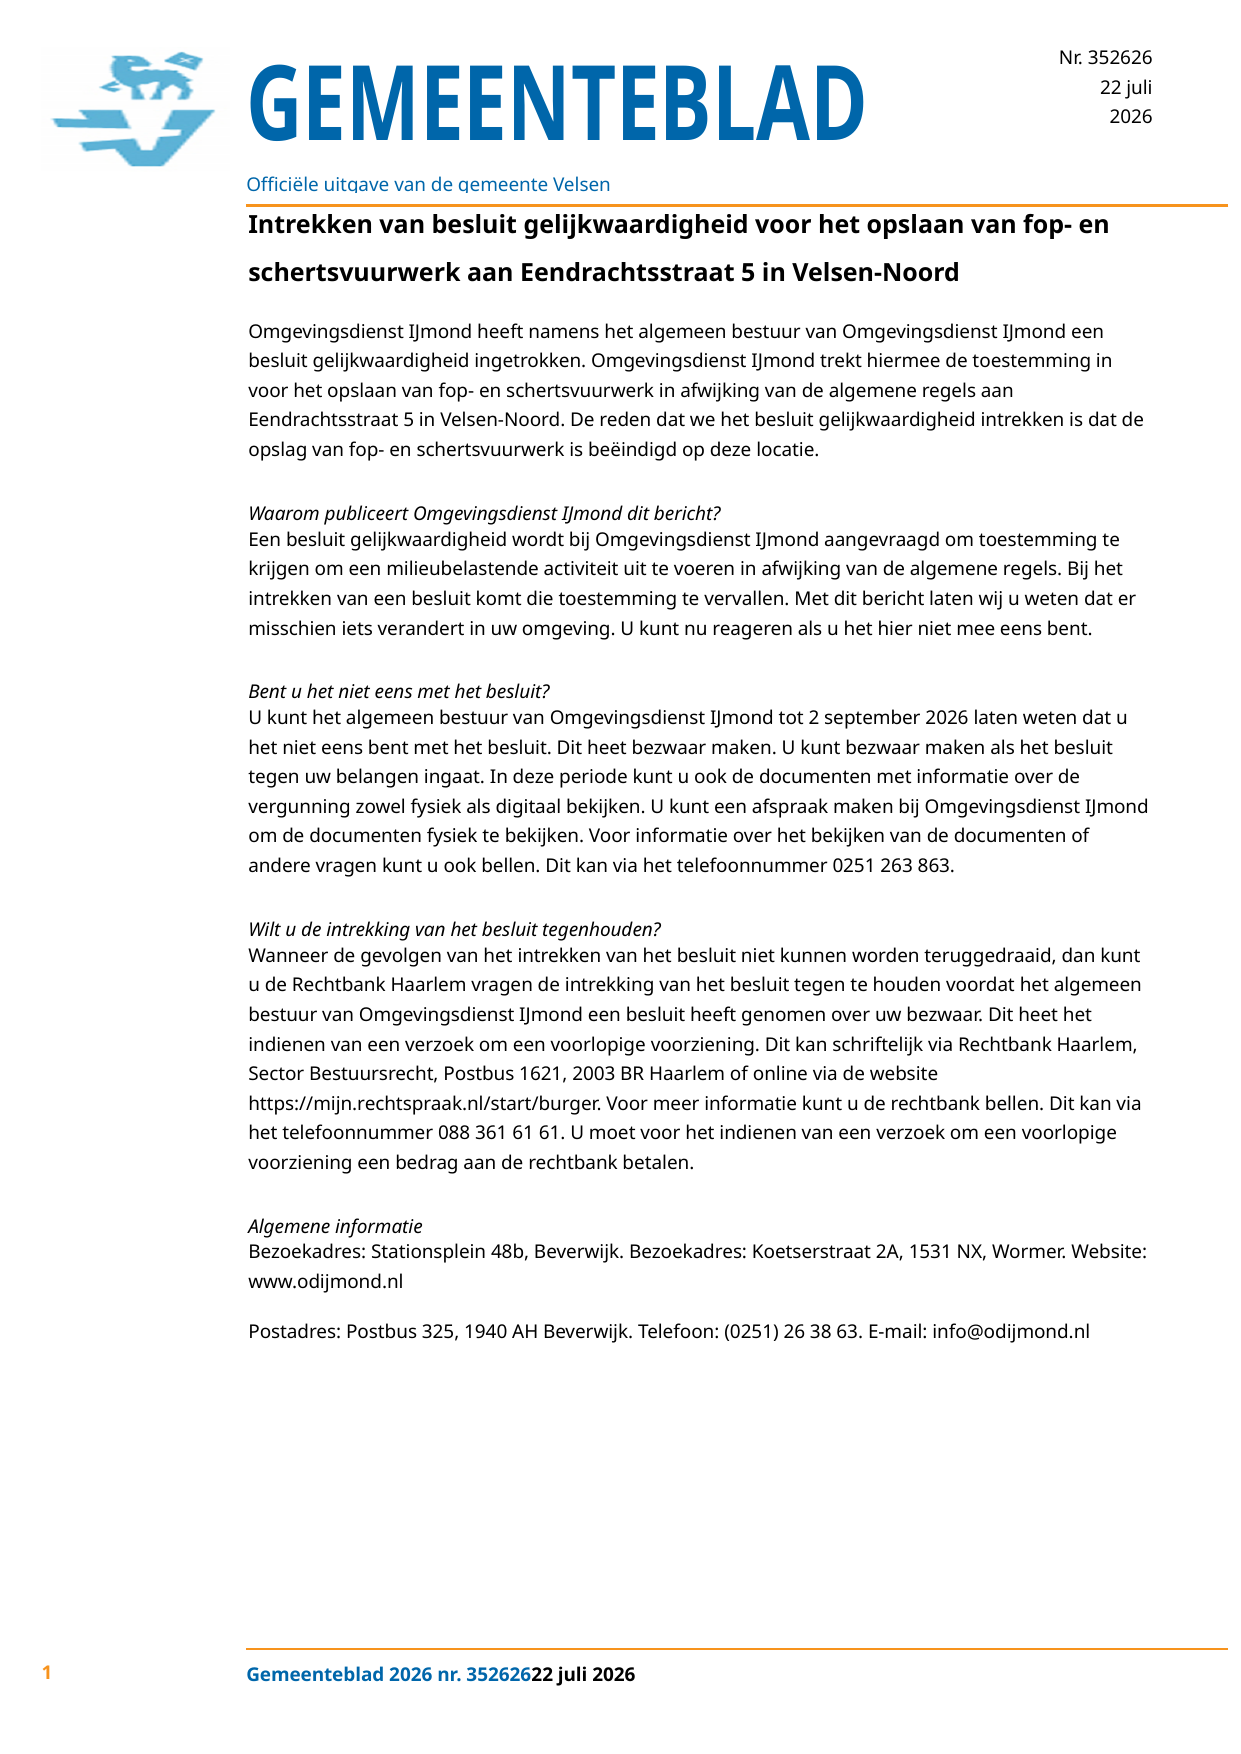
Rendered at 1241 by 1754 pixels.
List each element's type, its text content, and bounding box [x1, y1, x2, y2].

text Postadres: Postbus 325, 1940 AH Beverwijk. Telefoon: (0251) 26 38 63. E-mail: info@odijmond.nl [248, 1319, 1152, 1344]
picture [41, 47, 231, 172]
text U kunt het algemeen bestuur van Omgevingsdienst IJmond tot 2 september 2026 laten weten dat u het niet eens bent met het besluit. Dit heet bezwaar maken. U kunt bezwaar maken als het besluit tegen uw belangen ingaat. In deze periode kunt u ook de documenten met informatie over de vergunning zowel fysiek als digitaal bekijken. U kunt een afspraak maken bij Omgevingsdienst IJmond om de documenten fysiek te bekijken. Voor informatie over het bekijken van de documenten of andere vragen kunt u ook bellen. Dit kan via het telefoonnummer 0251 263 863. [248, 704, 1152, 878]
text Bent u het niet eens met het besluit? [248, 679, 1152, 704]
text Omgevingsdienst IJmond heeft namens het algemeen bestuur van Omgevingsdienst IJmond een besluit gelijkwaardigheid ingetrokken. Omgevingsdienst IJmond trekt hiermee de toestemming in voor het opslaan van fop- en schertsvuurwerk in afwijking van de algemene regels aan Eendrachtsstraat 5 in Velsen-Noord. De reden dat we het besluit gelijkwaardigheid intrekken is dat de opslag van fop- en schertsvuurwerk is beëindigd op deze locatie. [248, 318, 1152, 462]
text Bezoekadres: Stationsplein 48b, Beverwijk. Bezoekadres: Koetserstraat 2A, 1531 NX, Wormer. Website: www.odijmond.nl [248, 1239, 1152, 1294]
text Waarom publiceert Omgevingsdienst IJmond dit bericht? [248, 500, 1152, 526]
text Intrekken van besluit gelijkwaardigheid voor het opslaan van fop- en schertsvuurwerk aan Eendrachtsstraat 5 in Velsen-Noord [248, 207, 1152, 288]
text Algemene informatie [248, 1213, 1152, 1239]
text Een besluit gelijkwaardigheid wordt bij Omgevingsdienst IJmond aangevraagd om toestemming te krijgen om een milieubelastende activiteit uit te voeren in afwijking van de algemene regels. Bij het intrekken van een besluit komt die toestemming te vervallen. Met dit bericht laten wij u weten dat er misschien iets verandert in uw omgeving. U kunt nu reageren als u het hier niet mee eens bent. [248, 526, 1152, 640]
text Wilt u de intrekking van het besluit tegenhouden? [248, 916, 1152, 942]
text Wanneer de gevolgen van het intrekken van het besluit niet kunnen worden teruggedraaid, dan kunt u de Rechtbank Haarlem vragen de intrekking van het besluit tegen te houden voordat het algemeen bestuur van Omgevingsdienst IJmond een besluit heeft genomen over uw bezwaar. Dit heet het indienen van een verzoek om een voorlopige voorziening. Dit kan schriftelijk via Rechtbank Haarlem, Sector Bestuursrecht, Postbus 1621, 2003 BR Haarlem of online via de website https://mijn.rechtspraak.nl/start/burger. Voor meer informatie kunt u de rechtbank bellen. Dit kan via het telefoonnummer 088 361 61 61. U moet voor het indienen van een verzoek om een voorlopige voorziening een bedrag aan de rechtbank betalen. [248, 942, 1152, 1175]
